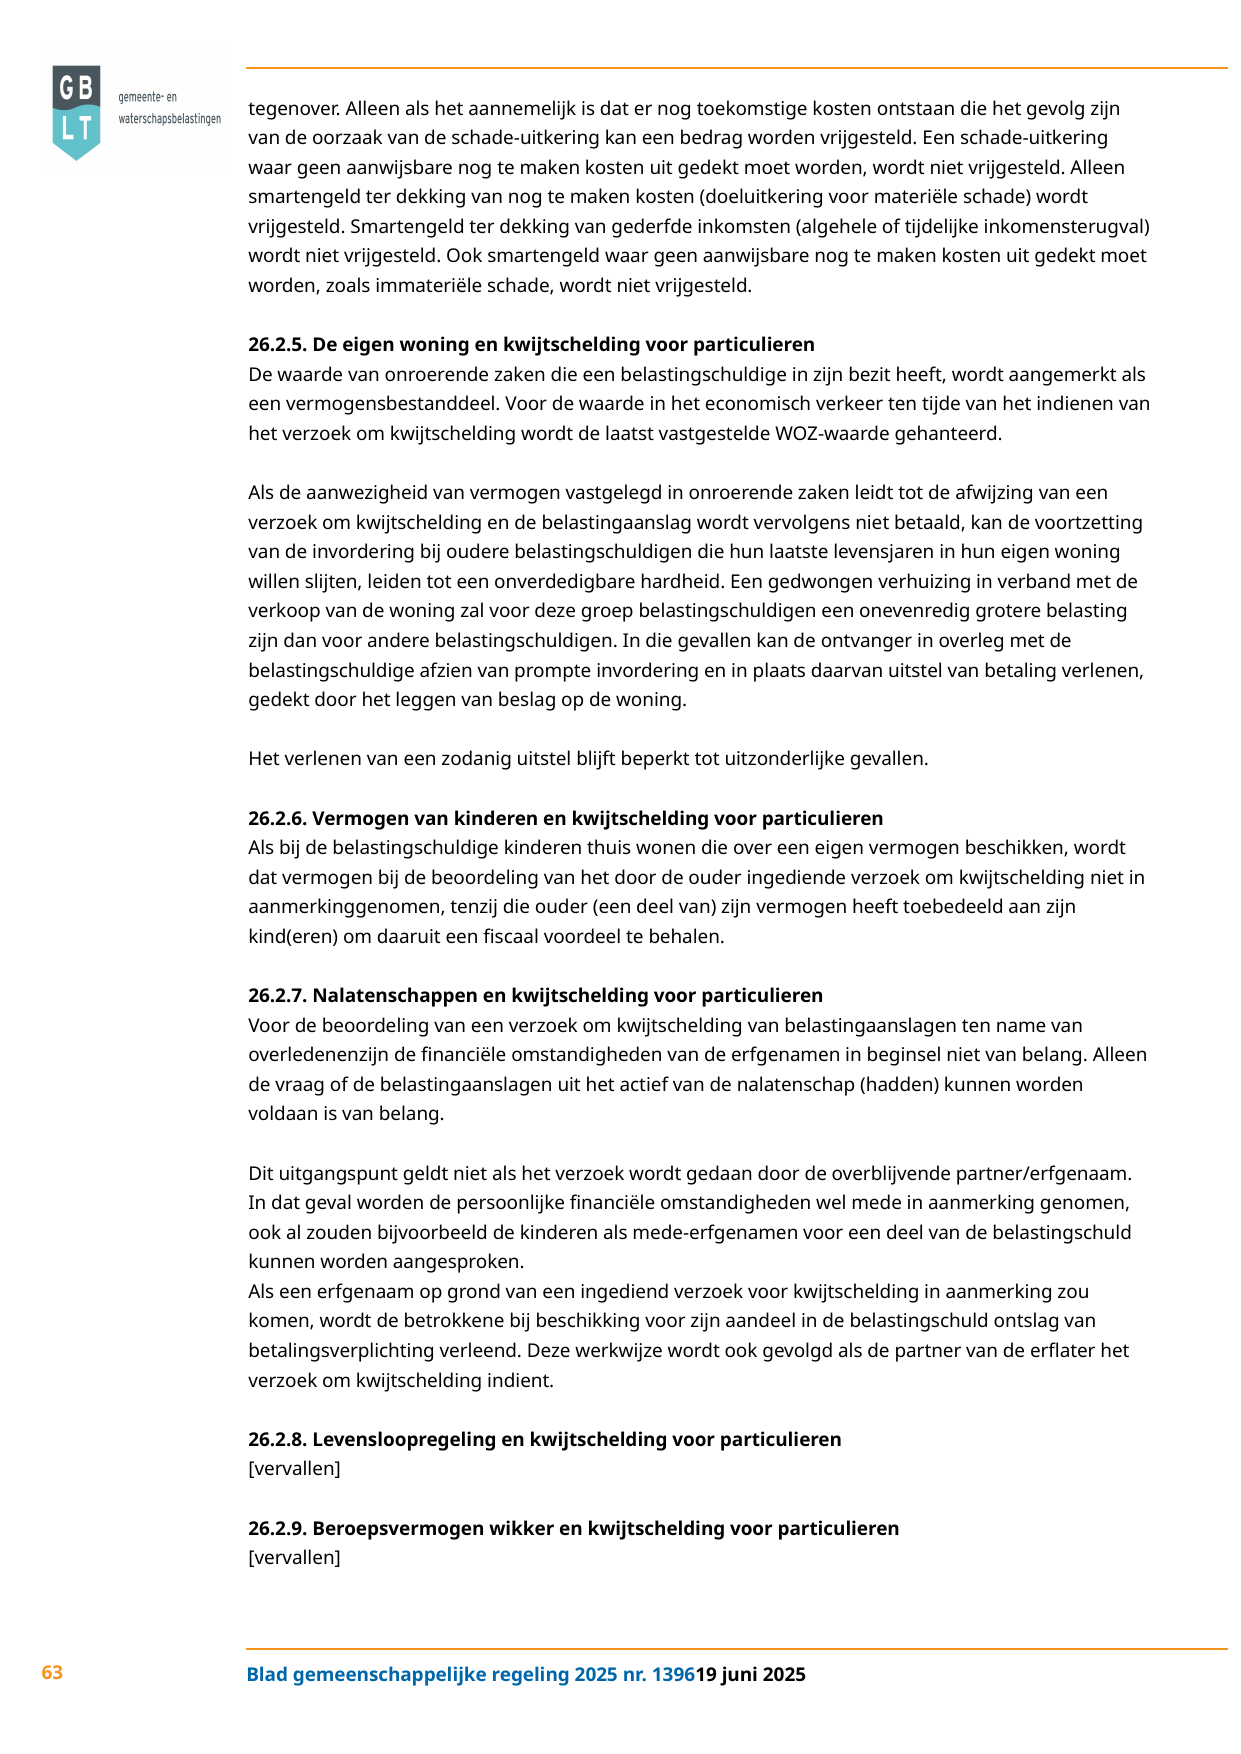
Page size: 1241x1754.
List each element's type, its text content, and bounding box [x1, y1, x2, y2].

text 26.2.6. Vermogen van kinderen en kwijtschelding voor particulieren [248, 805, 1152, 831]
text 26.2.9. Beroepsvermogen wikker en kwijtschelding voor particulieren [248, 1515, 1152, 1541]
text Dit uitgangspunt geldt niet als het verzoek wordt gedaan door de overblijvende partner/erfgenaam. In dat geval worden de persoonlijke financiële omstandigheden wel mede in aanmerking genomen, ook al zouden bijvoorbeeld de kinderen als mede-erfgenamen voor een deel van de belastingschuld kunnen worden aangesproken. [248, 1160, 1152, 1274]
picture [41, 47, 231, 172]
text 26.2.7. Nalatenschappen en kwijtschelding voor particulieren [248, 982, 1152, 1008]
text Voor de beoordeling van een verzoek om kwijtschelding van belastingaanslagen ten name van overledenenzijn de financiële omstandigheden van de erfgenamen in beginsel niet van belang. Alleen de vraag of de belastingaanslagen uit het actief van de nalatenschap (hadden) kunnen worden voldaan is van belang. [248, 1012, 1152, 1126]
text 26.2.8. Levensloopregeling en kwijtschelding voor particulieren [248, 1426, 1152, 1452]
text [vervallen] [248, 1544, 1152, 1570]
text De waarde van onroerende zaken die een belastingschuldige in zijn bezit heeft, wordt aangemerkt als een vermogensbestanddeel. Voor de waarde in het economisch verkeer ten tijde van het indienen van het verzoek om kwijtschelding wordt de laatst vastgestelde WOZ-waarde gehanteerd. [248, 361, 1152, 446]
text Het verlenen van een zodanig uitstel blijft beperkt tot uitzonderlijke gevallen. [248, 746, 1152, 771]
text 26.2.5. De eigen woning en kwijtschelding voor particulieren [248, 331, 1152, 357]
text [vervallen] [248, 1456, 1152, 1481]
text Als de aanwezigheid van vermogen vastgelegd in onroerende zaken leidt tot de afwijzing van een verzoek om kwijtschelding en de belastingaanslag wordt vervolgens niet betaald, kan de voortzetting van de invordering bij oudere belastingschuldigen die hun laatste levensjaren in hun eigen woning willen slijten, leiden tot een onverdedigbare hardheid. Een gedwongen verhuizing in verband met de verkoop van de woning zal voor deze groep belastingschuldigen een onevenredig grotere belasting zijn dan voor andere belastingschuldigen. In die gevallen kan de ontvanger in overleg met de belastingschuldige afzien van prompte invordering en in plaats daarvan uitstel van betaling verlenen, gedekt door het leggen van beslag op de woning. [248, 479, 1152, 712]
text Als bij de belastingschuldige kinderen thuis wonen die over een eigen vermogen beschikken, wordt dat vermogen bij de beoordeling van het door de ouder ingediende verzoek om kwijtschelding niet in aanmerkinggenomen, tenzij die ouder (een deel van) zijn vermogen heeft toebedeeld aan zijn kind(eren) om daaruit een fiscaal voordeel te behalen. [248, 834, 1152, 949]
text Als een erfgenaam op grond van een ingediend verzoek voor kwijtschelding in aanmerking zou komen, wordt de betrokkene bij beschikking voor zijn aandeel in de belastingschuld ontslag van betalingsverplichting verleend. Deze werkwijze wordt ook gevolgd als de partner van de erflater het verzoek om kwijtschelding indient. [248, 1278, 1152, 1393]
text tegenover. Alleen als het aannemelijk is dat er nog toekomstige kosten ontstaan die het gevolg zijn van de oorzaak van de schade-uitkering kan een bedrag worden vrijgesteld. Een schade-uitkering waar geen aanwijsbare nog te maken kosten uit gedekt moet worden, wordt niet vrijgesteld. Alleen smartengeld ter dekking van nog te maken kosten (doeluitkering voor materiële schade) wordt vrijgesteld. Smartengeld ter dekking van gederfde inkomsten (algehele of tijdelijke inkomensterugval) wordt niet vrijgesteld. Ook smartengeld waar geen aanwijsbare nog te maken kosten uit gedekt moet worden, zoals immateriële schade, wordt niet vrijgesteld. [248, 95, 1152, 298]
